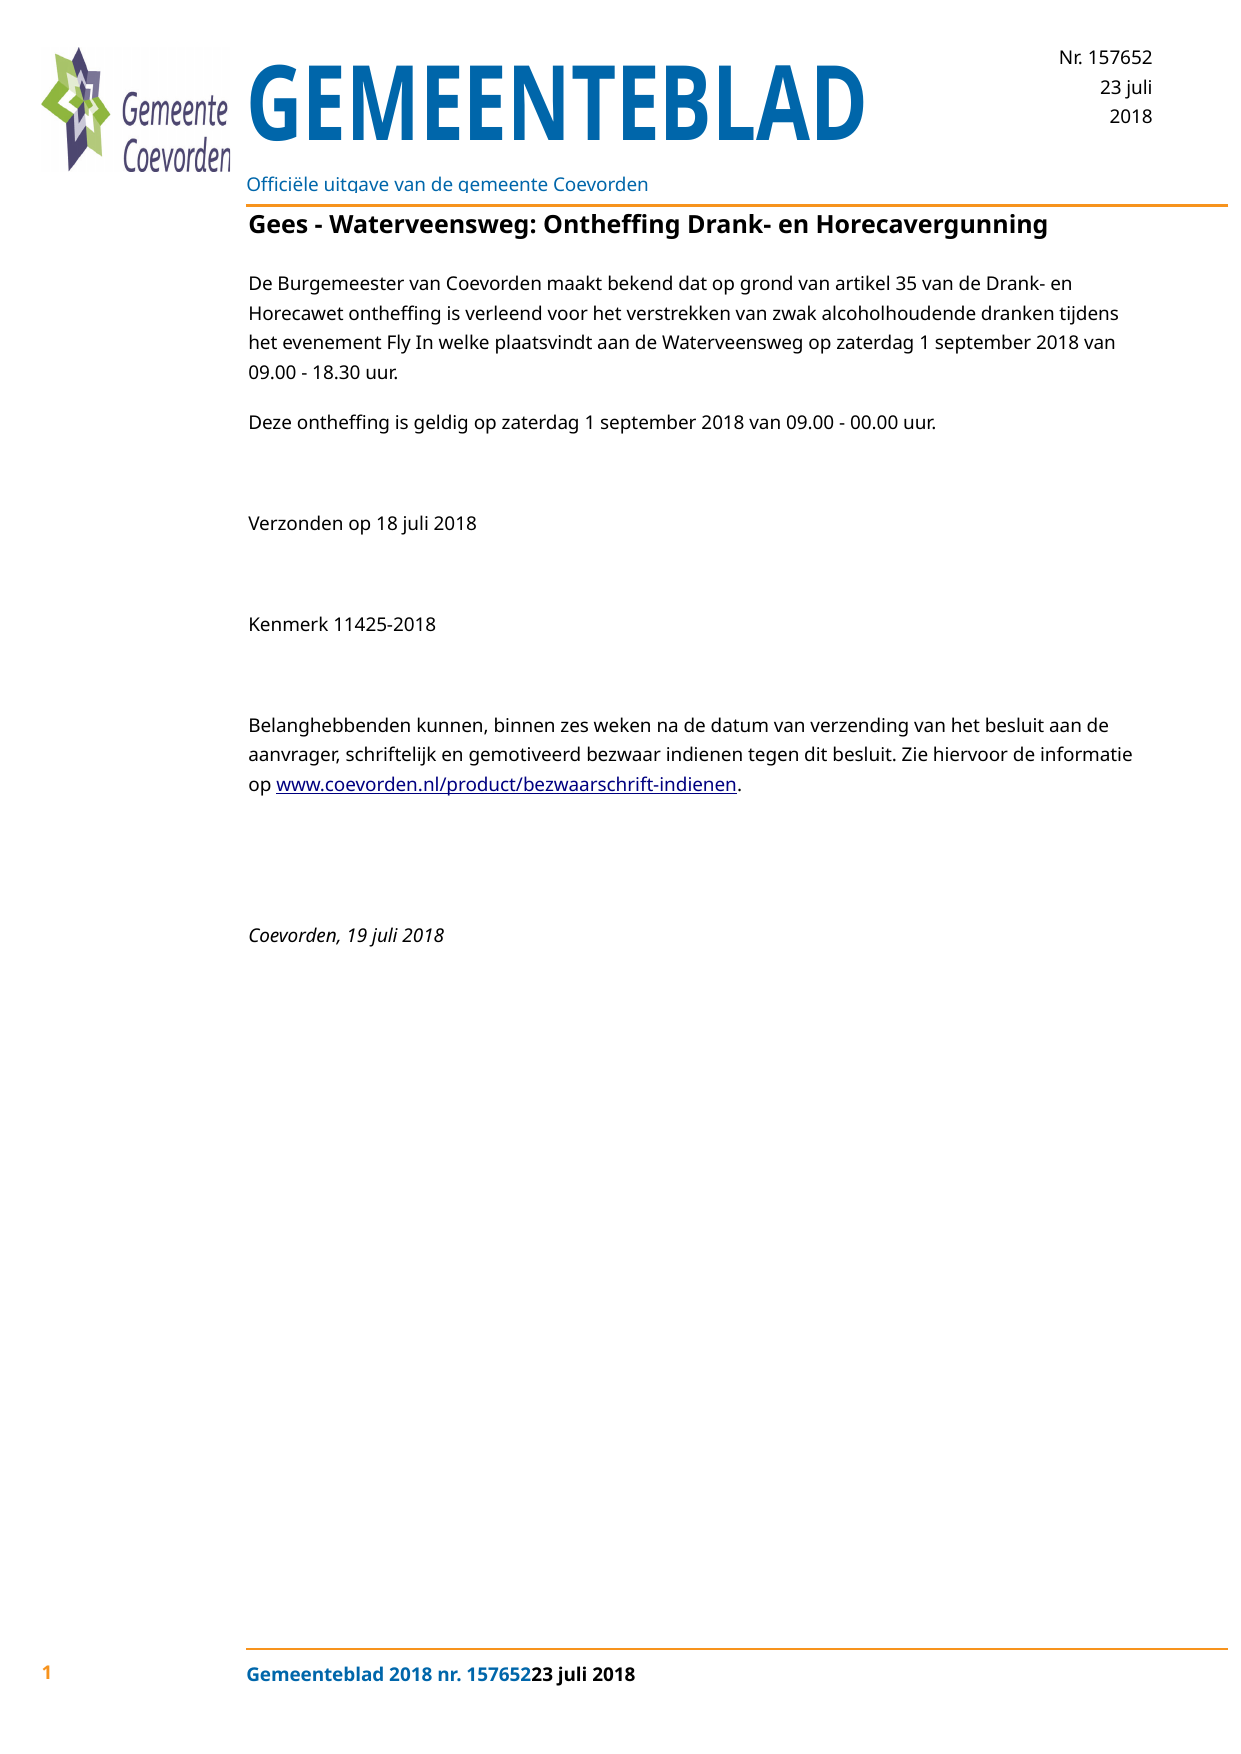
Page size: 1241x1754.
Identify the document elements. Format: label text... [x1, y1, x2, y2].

text De Burgemeester van Coevorden maakt bekend dat op grond van artikel 35 van de Drank- en Horecawet ontheffing is verleend voor het verstrekken van zwak alcoholhoudende dranken tijdens het evenement Fly In welke plaatsvindt aan de Waterveensweg op zaterdag 1 september 2018 van 09.00 - 18.30 uur. [248, 270, 1152, 385]
text Belanghebbenden kunnen, binnen zes weken na de datum van verzending van het besluit aan de aanvrager, schriftelijk en gemotiveerd bezwaar indienen tegen dit besluit. Zie hiervoor de informatie op www.coevorden.nl/product/bezwaarschrift-indienen. [248, 712, 1152, 797]
text Verzonden op 18 juli 2018 [248, 510, 1152, 536]
text Coevorden, 19 juli 2018 [248, 922, 1152, 948]
text Gees - Waterveensweg: Ontheffing Drank- en Horecavergunning [248, 207, 1152, 241]
text Deze ontheffing is geldig op zaterdag 1 september 2018 van 09.00 - 00.00 uur. [248, 409, 1152, 435]
picture [41, 47, 231, 172]
text Kenmerk 11425-2018 [248, 611, 1152, 637]
